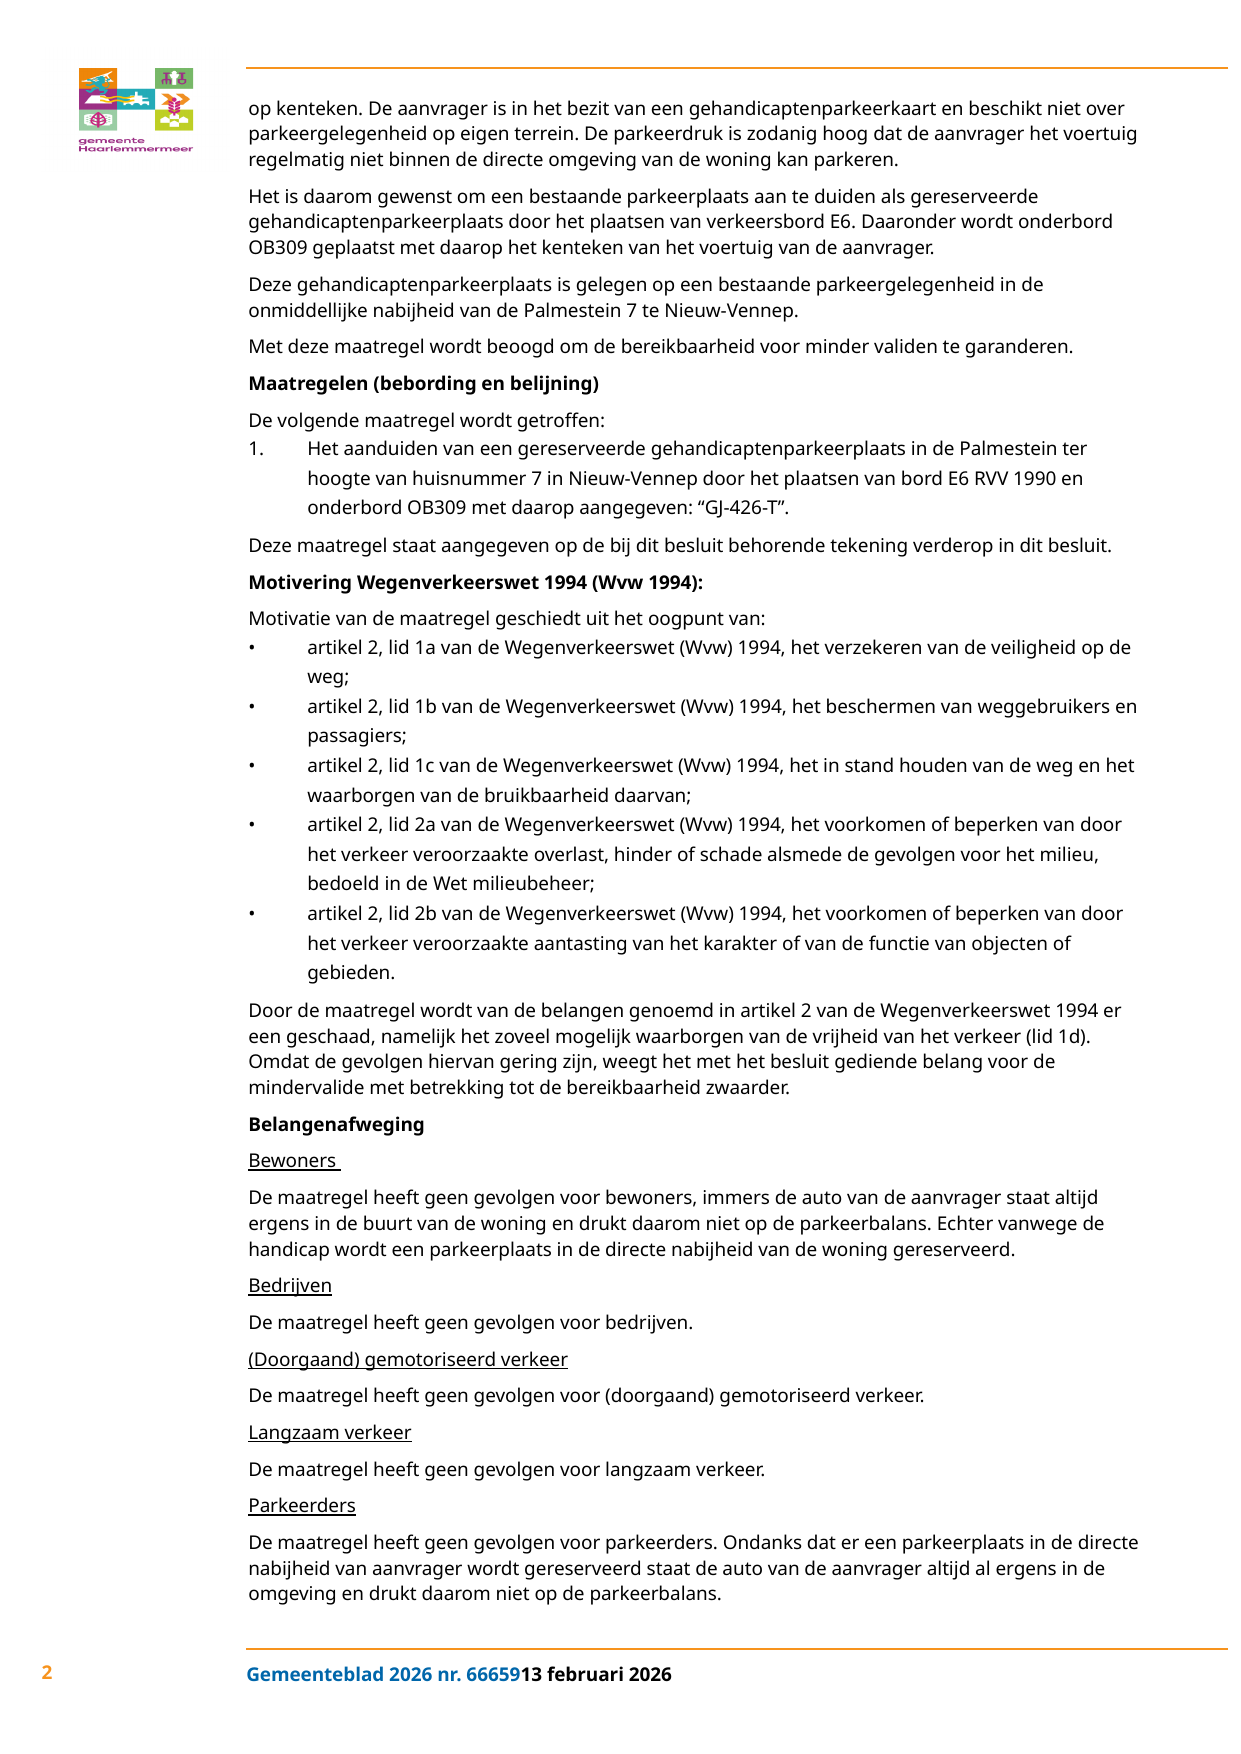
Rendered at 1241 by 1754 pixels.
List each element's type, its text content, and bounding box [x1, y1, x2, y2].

text Belangenafweging [248, 1111, 1152, 1137]
list Het aanduiden van een gereserveerde gehandicaptenparkeerplaats in de Palmestein ter hoogte van huisnummer 7 in Nieuw-Vennep door het plaatsen van bord E6 RVV 1990 en onderbord OB309 met daarop aangegeven: “GJ-426-T”. [248, 435, 1152, 520]
text De maatregel heeft geen gevolgen voor langzaam verkeer. [248, 1456, 1152, 1482]
text De volgende maatregel wordt getroffen: [248, 407, 1152, 432]
text Deze gehandicaptenparkeerplaats is gelegen op een bestaande parkeergelegenheid in de onmiddellijke nabijheid van de Palmestein 7 te Nieuw-Vennep. [248, 271, 1152, 322]
text De maatregel heeft geen gevolgen voor bewoners, immers de auto van de aanvrager staat altijd ergens in de buurt van de woning en drukt daarom niet op de parkeerbalans. Echter vanwege de handicap wordt een parkeerplaats in de directe nabijheid van de woning gereserveerd. [248, 1184, 1152, 1262]
text Bewoners [248, 1148, 1152, 1173]
text Maatregelen (bebording en belijning) [248, 370, 1152, 396]
text Bedrijven [248, 1272, 1152, 1298]
text Door de maatregel wordt van de belangen genoemd in artikel 2 van de Wegenverkeerswet 1994 er een geschaad, namelijk het zoveel mogelijk waarborgen van de vrijheid van het verkeer (lid 1d). Omdat de gevolgen hiervan gering zijn, weegt het met het besluit gediende belang voor de mindervalide met betrekking tot de bereikbaarheid zwaarder. [248, 997, 1152, 1100]
text (Doorgaand) gemotoriseerd verkeer [248, 1346, 1152, 1372]
picture [41, 47, 231, 172]
text Het is daarom gewenst om een bestaande parkeerplaats aan te duiden als gereserveerde gehandicaptenparkeerplaats door het plaatsen van verkeersbord E6. Daaronder wordt onderbord OB309 geplaatst met daarop het kenteken van het voertuig van de aanvrager. [248, 183, 1152, 260]
text Met deze maatregel wordt beoogd om de bereikbaarheid voor minder validen te garanderen. [248, 333, 1152, 359]
text Motivatie van de maatregel geschiedt uit het oogpunt van: [248, 606, 1152, 631]
list artikel 2, lid 2b van de Wegenverkeerswet (Wvw) 1994, het voorkomen of beperken van door het verkeer veroorzaakte aantasting van het karakter of van de functie van objecten of gebieden. [248, 900, 1152, 985]
text op kenteken. De aanvrager is in het bezit van een gehandicaptenparkeerkaart en beschikt niet over parkeergelegenheid op eigen terrein. De parkeerdruk is zodanig hoog dat de aanvrager het voertuig regelmatig niet binnen de directe omgeving van de woning kan parkeren. [248, 95, 1152, 172]
list artikel 2, lid 2a van de Wegenverkeerswet (Wvw) 1994, het voorkomen of beperken van door het verkeer veroorzaakte overlast, hinder of schade alsmede de gevolgen voor het milieu, bedoeld in de Wet milieubeheer; [248, 811, 1152, 896]
text De maatregel heeft geen gevolgen voor (doorgaand) gemotoriseerd verkeer. [248, 1382, 1152, 1408]
text Langzaam verkeer [248, 1419, 1152, 1445]
text De maatregel heeft geen gevolgen voor parkeerders. Ondanks dat er een parkeerplaats in de directe nabijheid van aanvrager wordt gereserveerd staat de auto van de aanvrager altijd al ergens in de omgeving en drukt daarom niet op de parkeerbalans. [248, 1529, 1152, 1606]
text Motivering Wegenverkeerswet 1994 (Wvw 1994): [248, 569, 1152, 594]
list artikel 2, lid 1a van de Wegenverkeerswet (Wvw) 1994, het verzekeren van de veiligheid op de weg; [248, 634, 1152, 689]
list artikel 2, lid 1c van de Wegenverkeerswet (Wvw) 1994, het in stand houden van de weg en het waarborgen van de bruikbaarheid daarvan; [248, 752, 1152, 807]
text De maatregel heeft geen gevolgen voor bedrijven. [248, 1309, 1152, 1335]
text Parkeerders [248, 1492, 1152, 1518]
text Deze maatregel staat aangegeven op de bij dit besluit behorende tekening verderop in dit besluit. [248, 532, 1152, 558]
list artikel 2, lid 1b van de Wegenverkeerswet (Wvw) 1994, het beschermen van weggebruikers en passagiers; [248, 693, 1152, 748]
